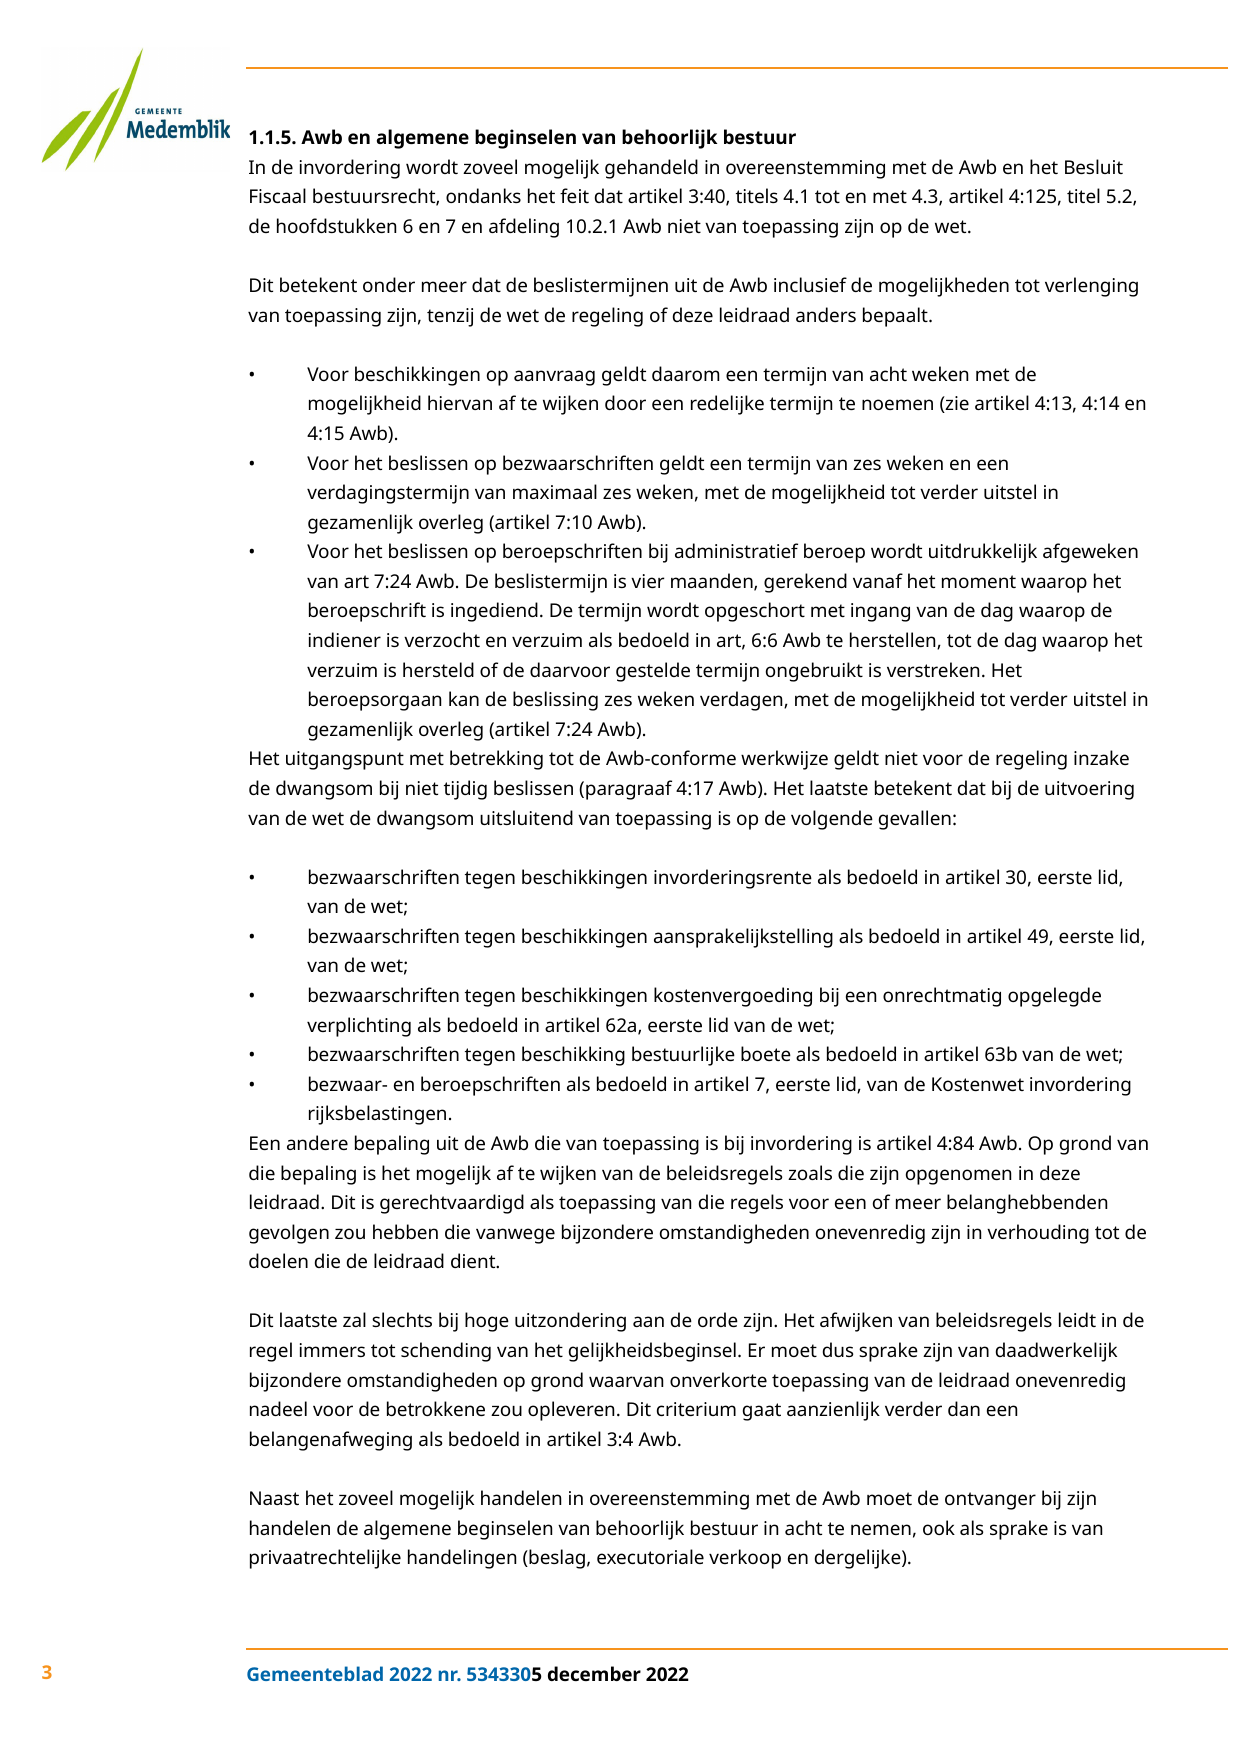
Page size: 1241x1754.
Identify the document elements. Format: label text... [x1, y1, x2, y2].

list bezwaar- en beroepschriften als bedoeld in artikel 7, eerste lid, van de Kostenwet invordering rijksbelastingen. [248, 1071, 1152, 1126]
list bezwaarschriften tegen beschikkingen aansprakelijkstelling als bedoeld in artikel 49, eerste lid, van de wet; [248, 923, 1152, 978]
text Het uitgangspunt met betrekking tot de Awb-conforme werkwijze geldt niet voor de regeling inzake de dwangsom bij niet tijdig beslissen (paragraaf 4:17 Awb). Het laatste betekent dat bij de uitvoering van de wet de dwangsom uitsluitend van toepassing is op de volgende gevallen: [248, 746, 1152, 831]
list Voor beschikkingen op aanvraag geldt daarom een termijn van acht weken met de mogelijkheid hiervan af te wijken door een redelijke termijn te noemen (zie artikel 4:13, 4:14 en 4:15 Awb). [248, 361, 1152, 446]
text Dit laatste zal slechts bij hoge uitzondering aan de orde zijn. Het afwijken van beleidsregels leidt in de regel immers tot schending van het gelijkheidsbeginsel. Er moet dus sprake zijn van daadwerkelijk bijzondere omstandigheden op grond waarvan onverkorte toepassing van de leidraad onevenredig nadeel voor de betrokkene zou opleveren. Dit criterium gaat aanzienlijk verder dan een belangenafweging als bedoeld in artikel 3:4 Awb. [248, 1308, 1152, 1452]
list bezwaarschriften tegen beschikkingen invorderingsrente als bedoeld in artikel 30, eerste lid, van de wet; [248, 864, 1152, 919]
text Een andere bepaling uit de Awb die van toepassing is bij invordering is artikel 4:84 Awb. Op grond van die bepaling is het mogelijk af te wijken van de beleidsregels zoals die zijn opgenomen in deze leidraad. Dit is gerechtvaardigd als toepassing van die regels voor een of meer belanghebbenden gevolgen zou hebben die vanwege bijzondere omstandigheden onevenredig zijn in verhouding tot de doelen die de leidraad dient. [248, 1130, 1152, 1274]
text 1.1.5. Awb en algemene beginselen van behoorlijk bestuur [248, 124, 1152, 150]
list bezwaarschriften tegen beschikkingen kostenvergoeding bij een onrechtmatig opgelegde verplichting als bedoeld in artikel 62a, eerste lid van de wet; [248, 982, 1152, 1038]
list Voor het beslissen op bezwaarschriften geldt een termijn van zes weken en een verdagingstermijn van maximaal zes weken, met de mogelijkheid tot verder uitstel in gezamenlijk overleg (artikel 7:10 Awb). [248, 450, 1152, 535]
text Naast het zoveel mogelijk handelen in overeenstemming met de Awb moet de ontvanger bij zijn handelen de algemene beginselen van behoorlijk bestuur in acht te nemen, ook als sprake is van privaatrechtelijke handelingen (beslag, executoriale verkoop en dergelijke). [248, 1485, 1152, 1570]
text Dit betekent onder meer dat de beslistermijnen uit de Awb inclusief de mogelijkheden tot verlenging van toepassing zijn, tenzij de wet de regeling of deze leidraad anders bepaalt. [248, 272, 1152, 328]
list bezwaarschriften tegen beschikking bestuurlijke boete als bedoeld in artikel 63b van de wet; [248, 1041, 1152, 1067]
list Voor het beslissen op beroepschriften bij administratief beroep wordt uitdrukkelijk afgeweken van art 7:24 Awb. De beslistermijn is vier maanden, gerekend vanaf het moment waarop het beroepschrift is ingediend. De termijn wordt opgeschort met ingang van de dag waarop de indiener is verzocht en verzuim als bedoeld in art, 6:6 Awb te herstellen, tot de dag waarop het verzuim is hersteld of de daarvoor gestelde termijn ongebruikt is verstreken. Het beroepsorgaan kan de beslissing zes weken verdagen, met de mogelijkheid tot verder uitstel in gezamenlijk overleg (artikel 7:24 Awb). [248, 538, 1152, 742]
text In de invordering wordt zoveel mogelijk gehandeld in overeenstemming met de Awb en het Besluit Fiscaal bestuursrecht, ondanks het feit dat artikel 3:40, titels 4.1 tot en met 4.3, artikel 4:125, titel 5.2, de hoofdstukken 6 en 7 en afdeling 10.2.1 Awb niet van toepassing zijn op de wet. [248, 154, 1152, 239]
picture [41, 47, 231, 172]
